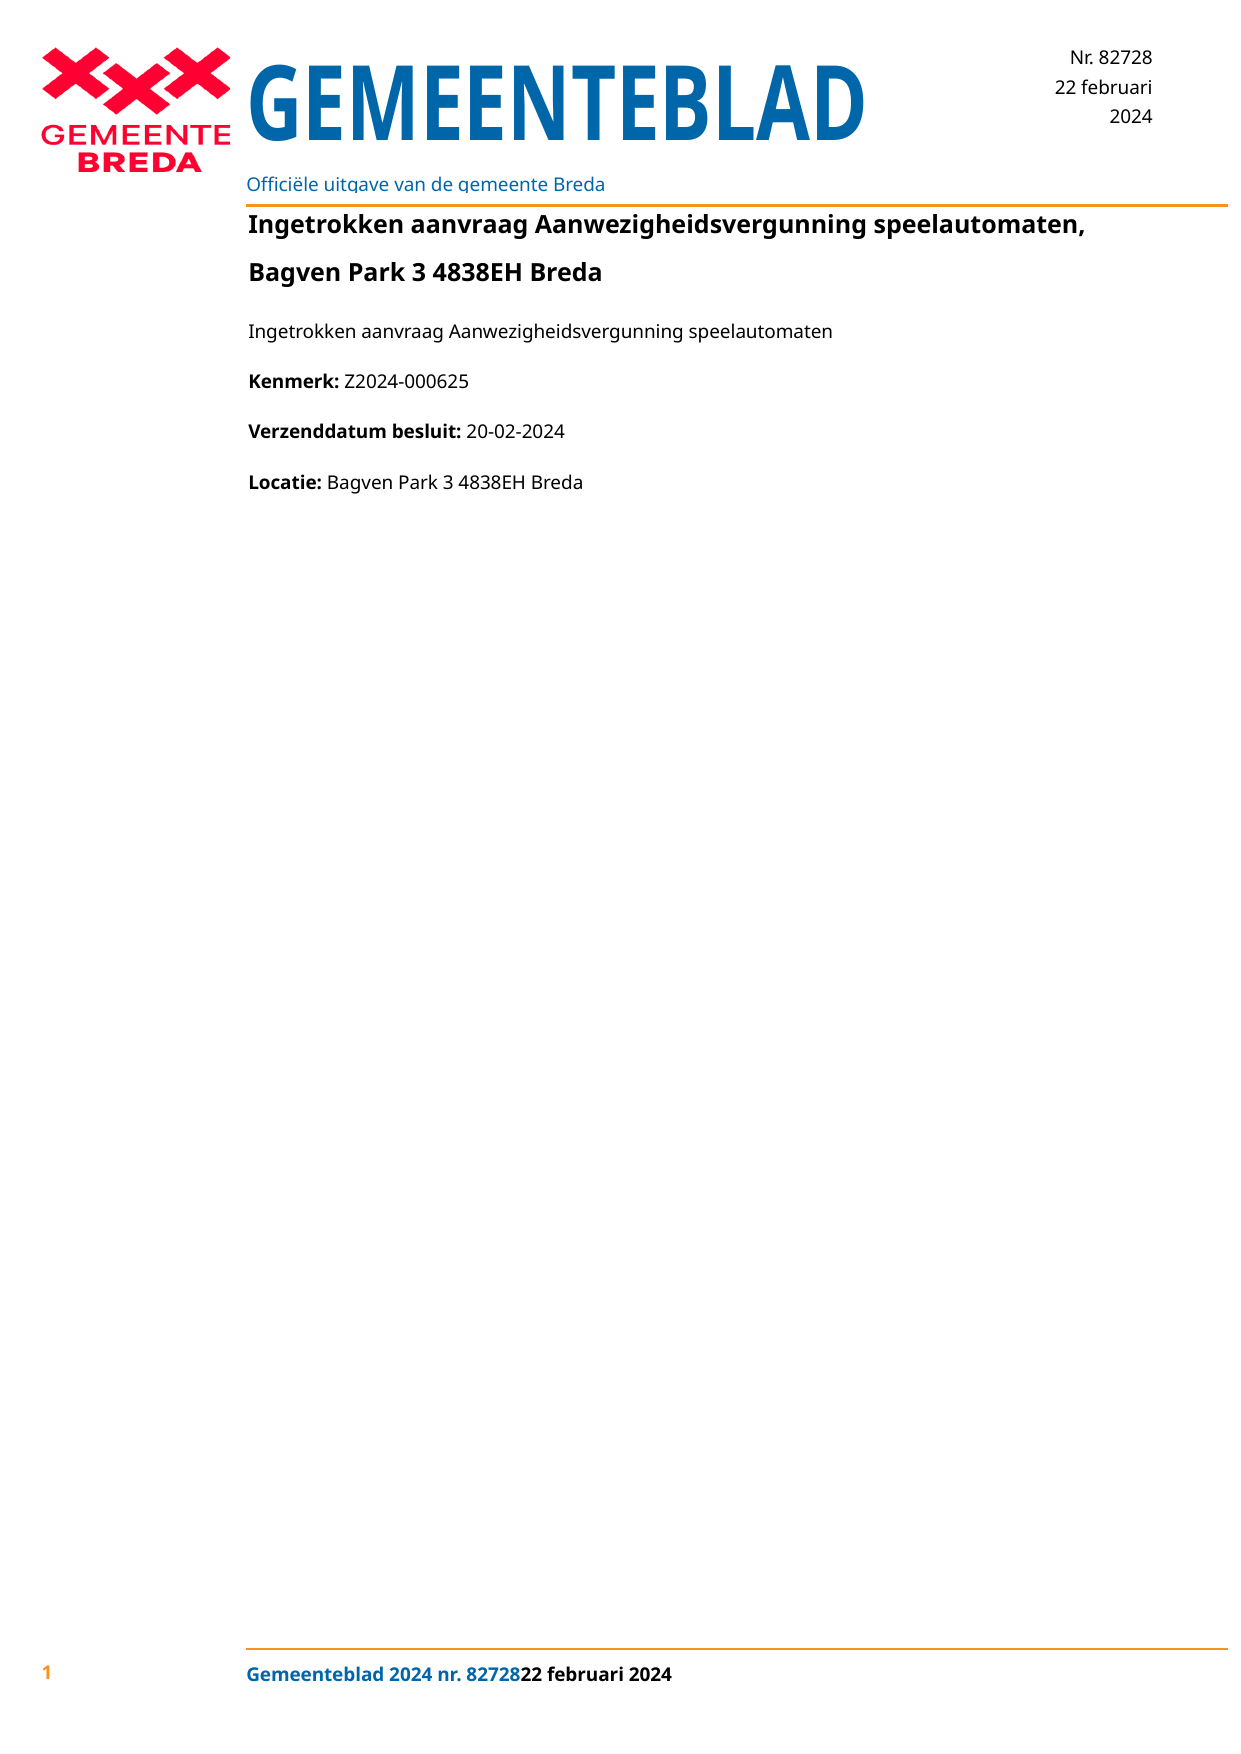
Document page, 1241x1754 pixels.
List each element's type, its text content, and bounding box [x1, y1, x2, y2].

text Locatie: Bagven Park 3 4838EH Breda [248, 469, 1152, 495]
text Verzenddatum besluit: 20-02-2024 [248, 419, 1152, 444]
text Ingetrokken aanvraag Aanwezigheidsvergunning speelautomaten [248, 318, 1152, 344]
text Kenmerk: Z2024-000625 [248, 368, 1152, 394]
text Ingetrokken aanvraag Aanwezigheidsvergunning speelautomaten, Bagven Park 3 4838EH Breda [248, 207, 1152, 288]
picture [41, 47, 231, 172]
